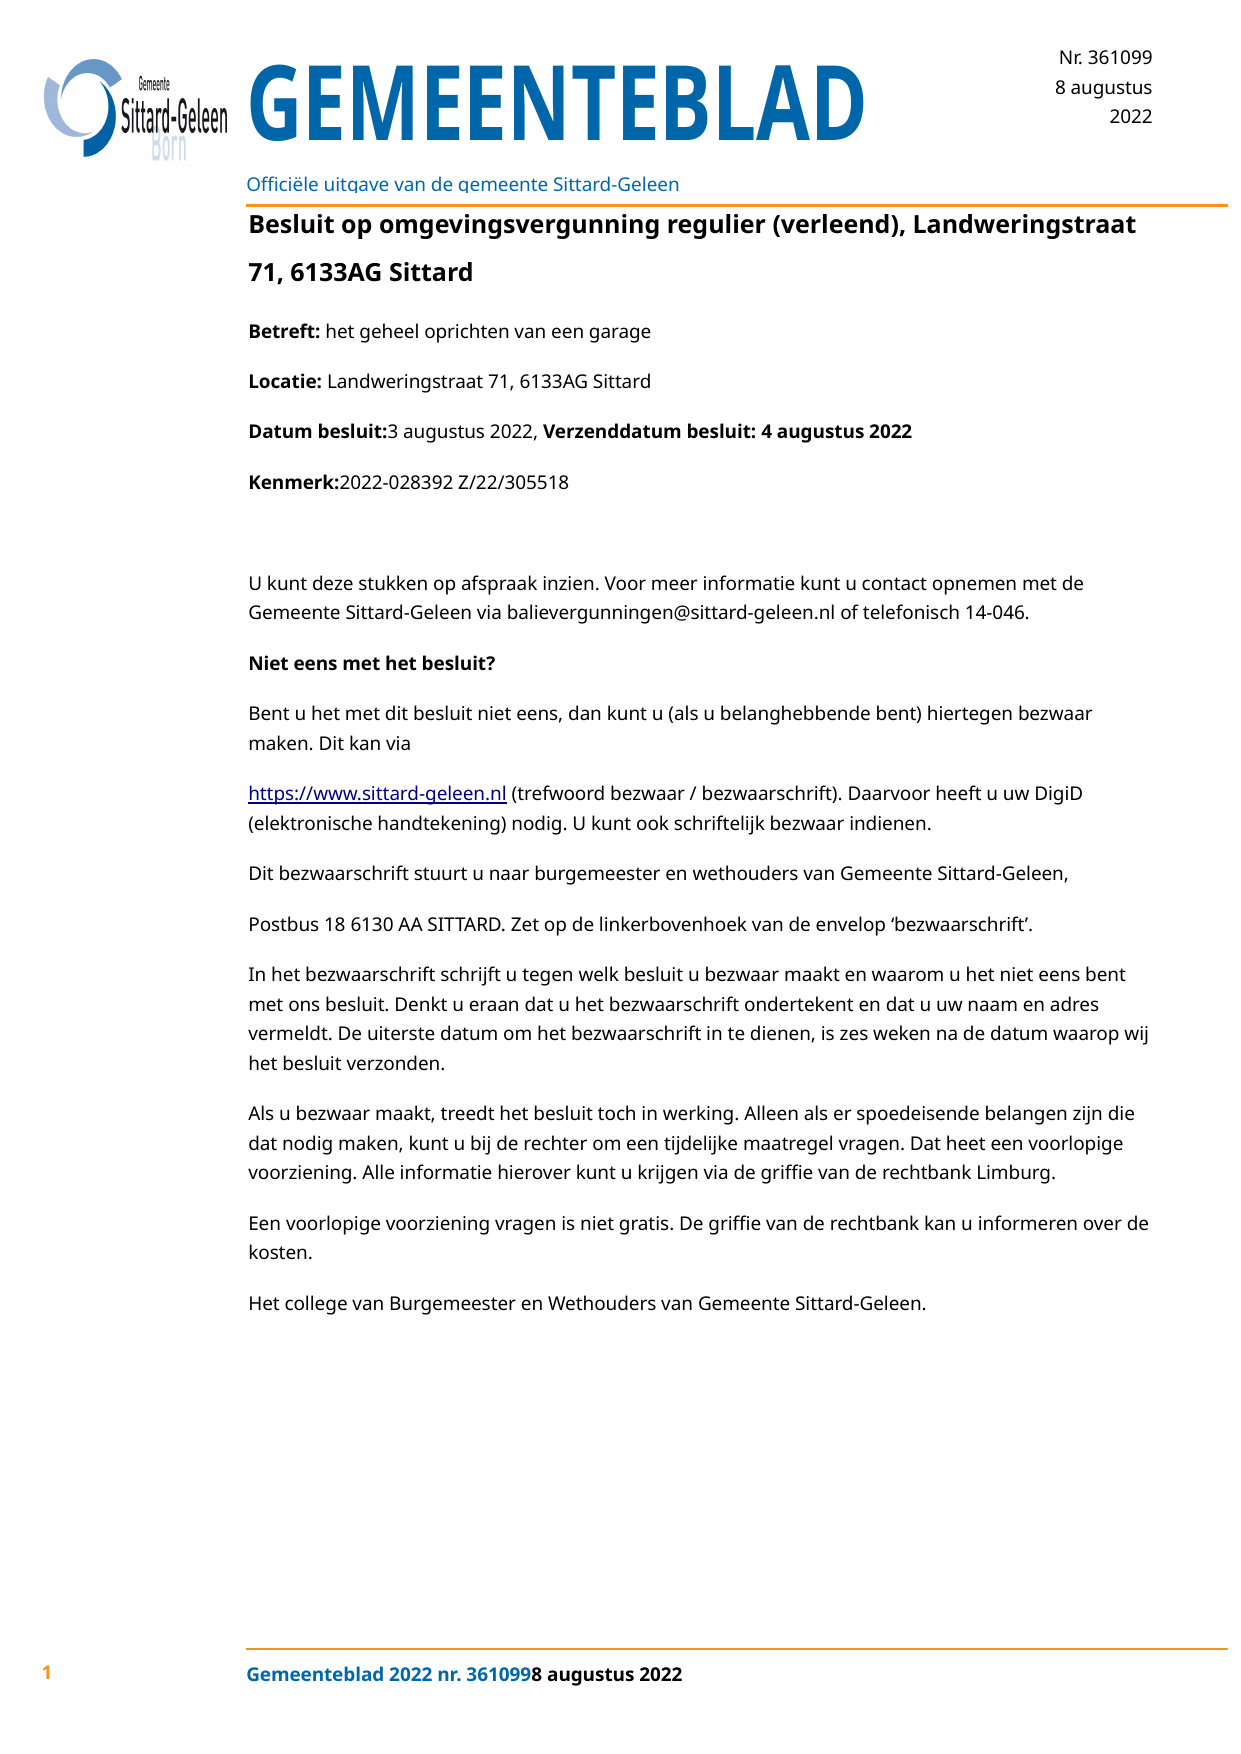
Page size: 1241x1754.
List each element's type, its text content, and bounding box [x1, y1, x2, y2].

text Niet eens met het besluit? [248, 650, 1152, 676]
picture [41, 47, 231, 172]
text Betreft: het geheel oprichten van een garage [248, 318, 1152, 344]
text In het bezwaarschrift schrijft u tegen welk besluit u bezwaar maakt en waarom u het niet eens bent met ons besluit. Denkt u eraan dat u het bezwaarschrift ondertekent en dat u uw naam en adres vermeldt. De uiterste datum om het bezwaarschrift in te dienen, is zes weken na de datum waarop wij het besluit verzonden. [248, 961, 1152, 1076]
text Het college van Burgemeester en Wethouders van Gemeente Sittard-Geleen. [248, 1290, 1152, 1316]
text U kunt deze stukken op afspraak inzien. Voor meer informatie kunt u contact opnemen met de Gemeente Sittard-Geleen via balievergunningen@sittard-geleen.nl of telefonisch 14-046. [248, 570, 1152, 625]
text Besluit op omgevingsvergunning regulier (verleend), Landweringstraat 71, 6133AG Sittard [248, 207, 1152, 288]
text Postbus 18 6130 AA SITTARD. Zet op de linkerbovenhoek van de envelop ‘bezwaarschrift’. [248, 911, 1152, 937]
text Dit bezwaarschrift stuurt u naar burgemeester en wethouders van Gemeente Sittard-Geleen, [248, 860, 1152, 886]
text Locatie: Landweringstraat 71, 6133AG Sittard [248, 368, 1152, 394]
text Datum besluit:3 augustus 2022, Verzenddatum besluit: 4 augustus 2022 [248, 419, 1152, 444]
text Bent u het met dit besluit niet eens, dan kunt u (als u belanghebbende bent) hiertegen bezwaar maken. Dit kan via [248, 700, 1152, 756]
text Een voorlopige voorziening vragen is niet gratis. De griffie van de rechtbank kan u informeren over de kosten. [248, 1210, 1152, 1265]
text https://www.sittard-geleen.nl (trefwoord bezwaar / bezwaarschrift). Daarvoor heeft u uw DigiD (elektronische handtekening) nodig. U kunt ook schriftelijk bezwaar indienen. [248, 780, 1152, 836]
text Als u bezwaar maakt, treedt het besluit toch in werking. Alleen als er spoedeisende belangen zijn die dat nodig maken, kunt u bij de rechter om een tijdelijke maatregel vragen. Dat heet een voorlopige voorziening. Alle informatie hierover kunt u krijgen via de griffie van de rechtbank Limburg. [248, 1100, 1152, 1185]
text Kenmerk:2022-028392 Z/22/305518 [248, 469, 1152, 495]
